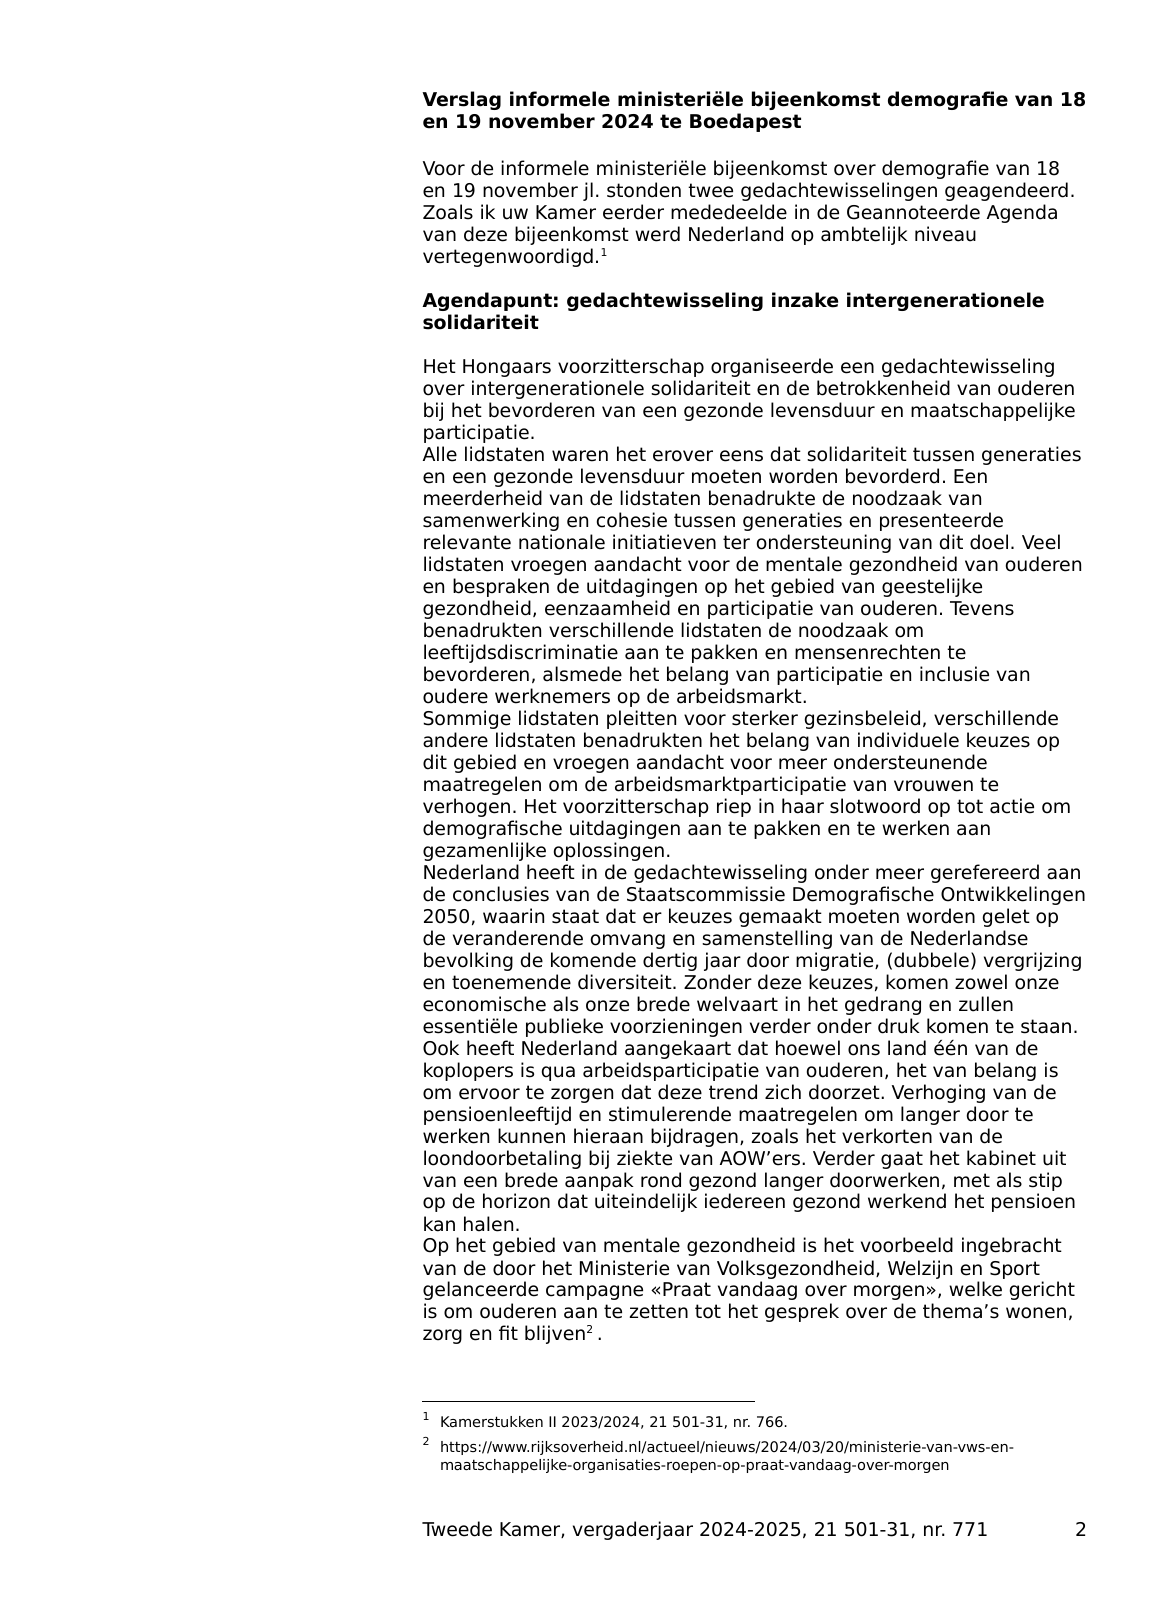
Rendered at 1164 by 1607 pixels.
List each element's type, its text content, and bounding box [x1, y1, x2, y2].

text Nederland heeft in de gedachtewisseling onder meer gerefereerd aan de conclusies van de Staatscommissie Demografische Ontwikkelingen 2050, waarin staat dat er keuzes gemaakt moeten worden gelet op de veranderende omvang en samenstelling van de Nederlandse bevolking de komende dertig jaar door migratie, (dubbele) vergrijzing en toenemende diversiteit. Zonder deze keuzes, komen zowel onze economische als onze brede welvaart in het gedrang en zullen essentiële publieke voorzieningen verder onder druk komen te staan. Ook heeft Nederland aangekaart dat hoewel ons land één van de koplopers is qua arbeidsparticipatie van ouderen, het van belang is om ervoor te zorgen dat deze trend zich doorzet. Verhoging van de pensioenleeftijd en stimulerende maatregelen om langer door te werken kunnen hieraan bijdragen, zoals het verkorten van de loondoorbetaling bij ziekte van AOW’ers. Verder gaat het kabinet uit van een brede aanpak rond gezond langer doorwerken, met als stip op de horizon dat uiteindelijk iedereen gezond werkend het pensioen kan halen. [422, 862, 1087, 1235]
subtitle Verslag informele ministeriële bijeenkomst demografie van 18 en 19 november 2024 te Boedapest [422, 89, 1087, 133]
subtitle Agendapunt: gedachtewisseling inzake intergenerationele solidariteit [422, 290, 1087, 334]
text Sommige lidstaten pleitten voor sterker gezinsbeleid, verschillende andere lidstaten benadrukten het belang van individuele keuzes op dit gebied en vroegen aandacht voor meer ondersteunende maatregelen om de arbeidsmarktparticipatie van vrouwen te verhogen. Het voorzitterschap riep in haar slotwoord op tot actie om demografische uitdagingen aan te pakken en te werken aan gezamenlijke oplossingen. [422, 708, 1087, 862]
text Alle lidstaten waren het erover eens dat solidariteit tussen generaties en een gezonde levensduur moeten worden bevorderd. Een meerderheid van de lidstaten benadrukte de noodzaak van samenwerking en cohesie tussen generaties en presenteerde relevante nationale initiatieven ter ondersteuning van dit doel. Veel lidstaten vroegen aandacht voor de mentale gezondheid van ouderen en bespraken de uitdagingen op het gebied van geestelijke gezondheid, eenzaamheid en participatie van ouderen. Tevens benadrukten verschillende lidstaten de noodzaak om leeftijdsdiscriminatie aan te pakken en mensenrechten te bevorderen, alsmede het belang van participatie en inclusie van oudere werknemers op de arbeidsmarkt. [422, 444, 1087, 708]
text Kamerstukken II 2023/2024, 21 501-31, nr. 766. [422, 1410, 1087, 1432]
text Het Hongaars voorzitterschap organiseerde een gedachtewisseling over intergenerationele solidariteit en de betrokkenheid van ouderen bij het bevorderen van een gezonde levensduur en maatschappelijke participatie. [422, 356, 1087, 444]
text Voor de informele ministeriële bijeenkomst over demografie van 18 en 19 november jl. stonden twee gedachtewisselingen geagendeerd. Zoals ik uw Kamer eerder mededeelde in de Geannoteerde Agenda van deze bijeenkomst werd Nederland op ambtelijk niveau vertegenwoordigd. [422, 158, 1087, 268]
text Op het gebied van mentale gezondheid is het voorbeeld ingebracht van de door het Ministerie van Volksgezondheid, Welzijn en Sport gelanceerde campagne «Praat vandaag over morgen», welke gericht is om ouderen aan te zetten tot het gesprek over de thema’s wonen, zorg en fit blijven. [422, 1235, 1087, 1345]
text https://www.rijksoverheid.nl/actueel/nieuws/2024/03/20/ministerie-van-vws-en-maatschappelijke-organisaties-roepen-op-praat-vandaag-over-morgen [422, 1435, 1087, 1474]
